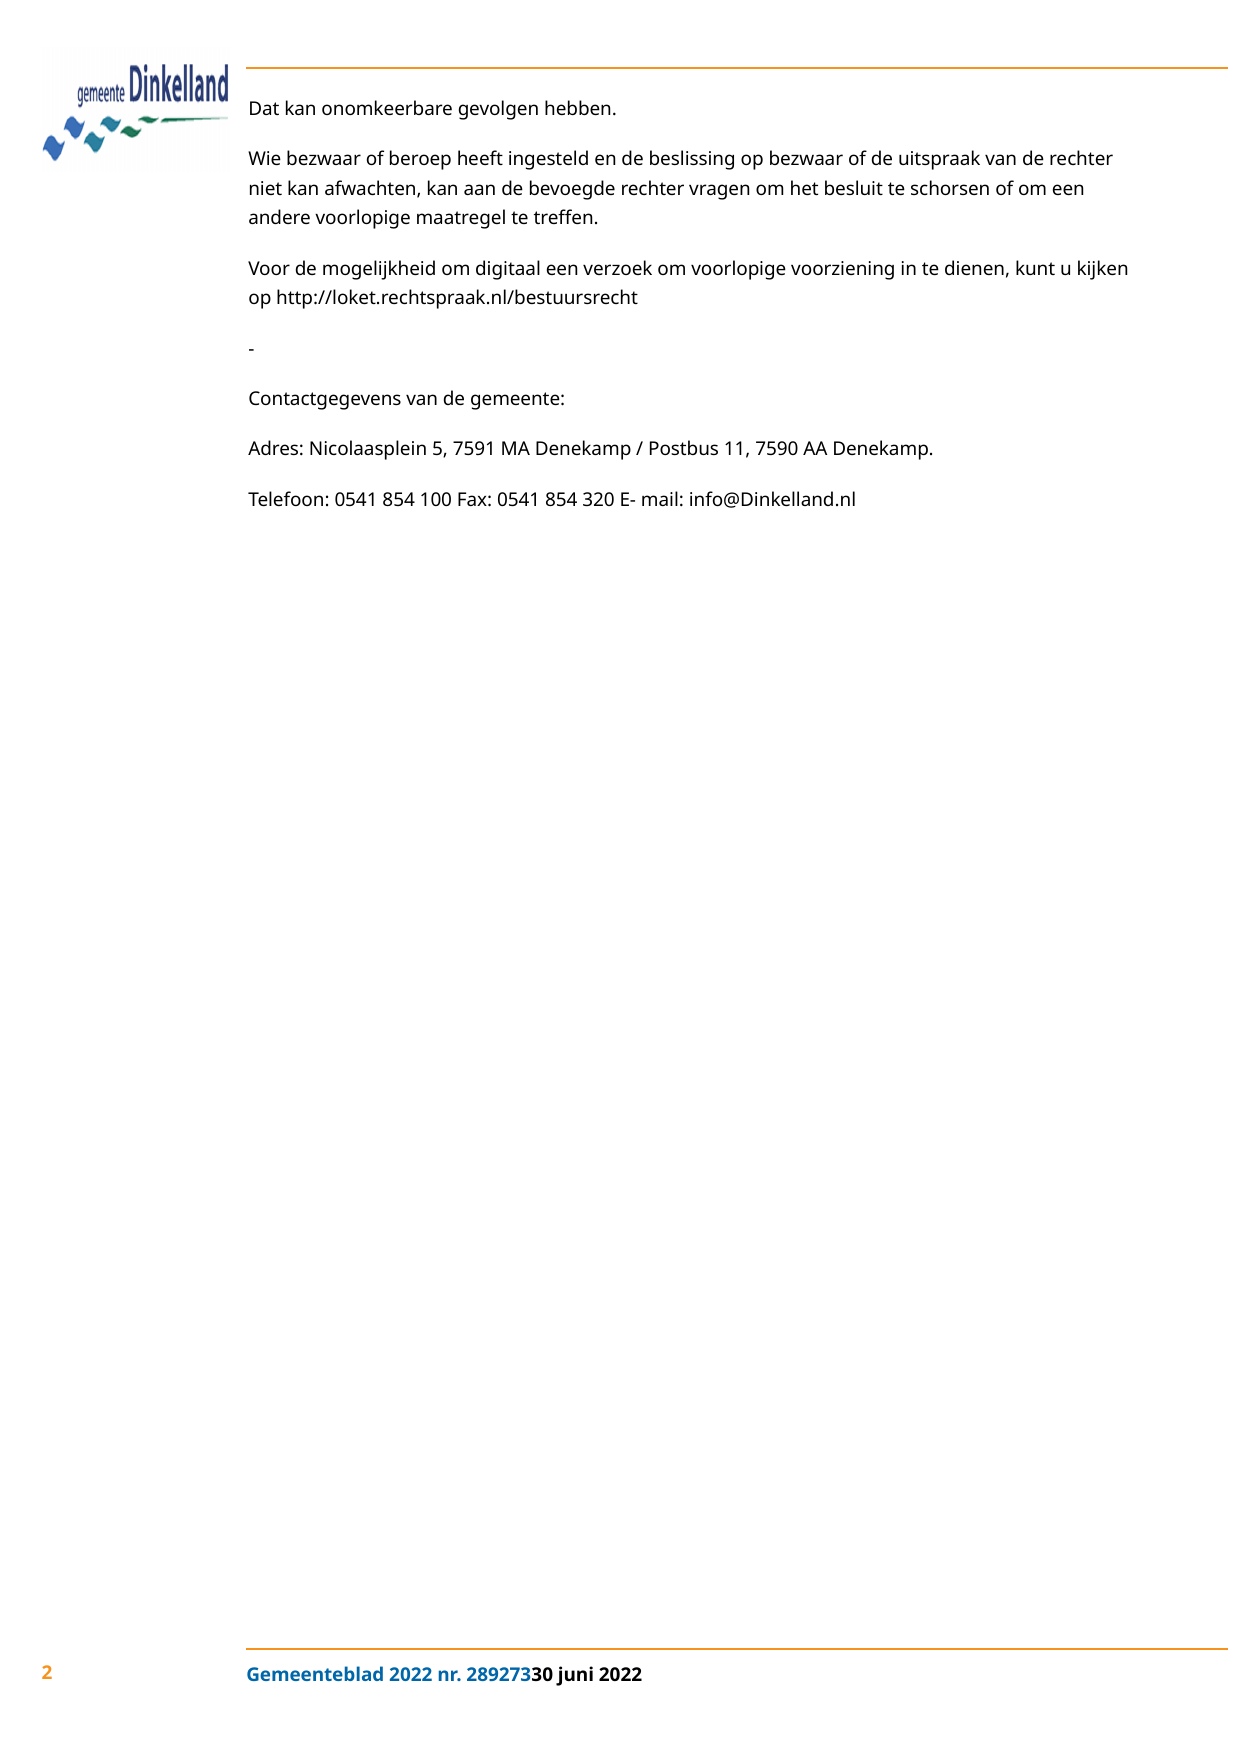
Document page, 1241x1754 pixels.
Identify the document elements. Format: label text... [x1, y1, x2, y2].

text Wie bezwaar of beroep heeft ingesteld en de beslissing op bezwaar of de uitspraak van de rechter niet kan afwachten, kan aan de bevoegde rechter vragen om het besluit te schorsen of om een andere voorlopige maatregel te treffen. [248, 145, 1152, 230]
text - [248, 335, 1152, 361]
text Telefoon: 0541 854 100 Fax: 0541 854 320 E- mail: info@Dinkelland.nl [248, 486, 1152, 512]
picture [41, 47, 231, 172]
text Adres: Nicolaasplein 5, 7591 MA Denekamp / Postbus 11, 7590 AA Denekamp. [248, 436, 1152, 461]
text Contactgegevens van de gemeente: [248, 385, 1152, 411]
text Voor de mogelijkheid om digitaal een verzoek om voorlopige voorziening in te dienen, kunt u kijken op http://loket.rechtspraak.nl/bestuursrecht [248, 255, 1152, 310]
text Dat kan onomkeerbare gevolgen hebben. [248, 95, 1152, 121]
